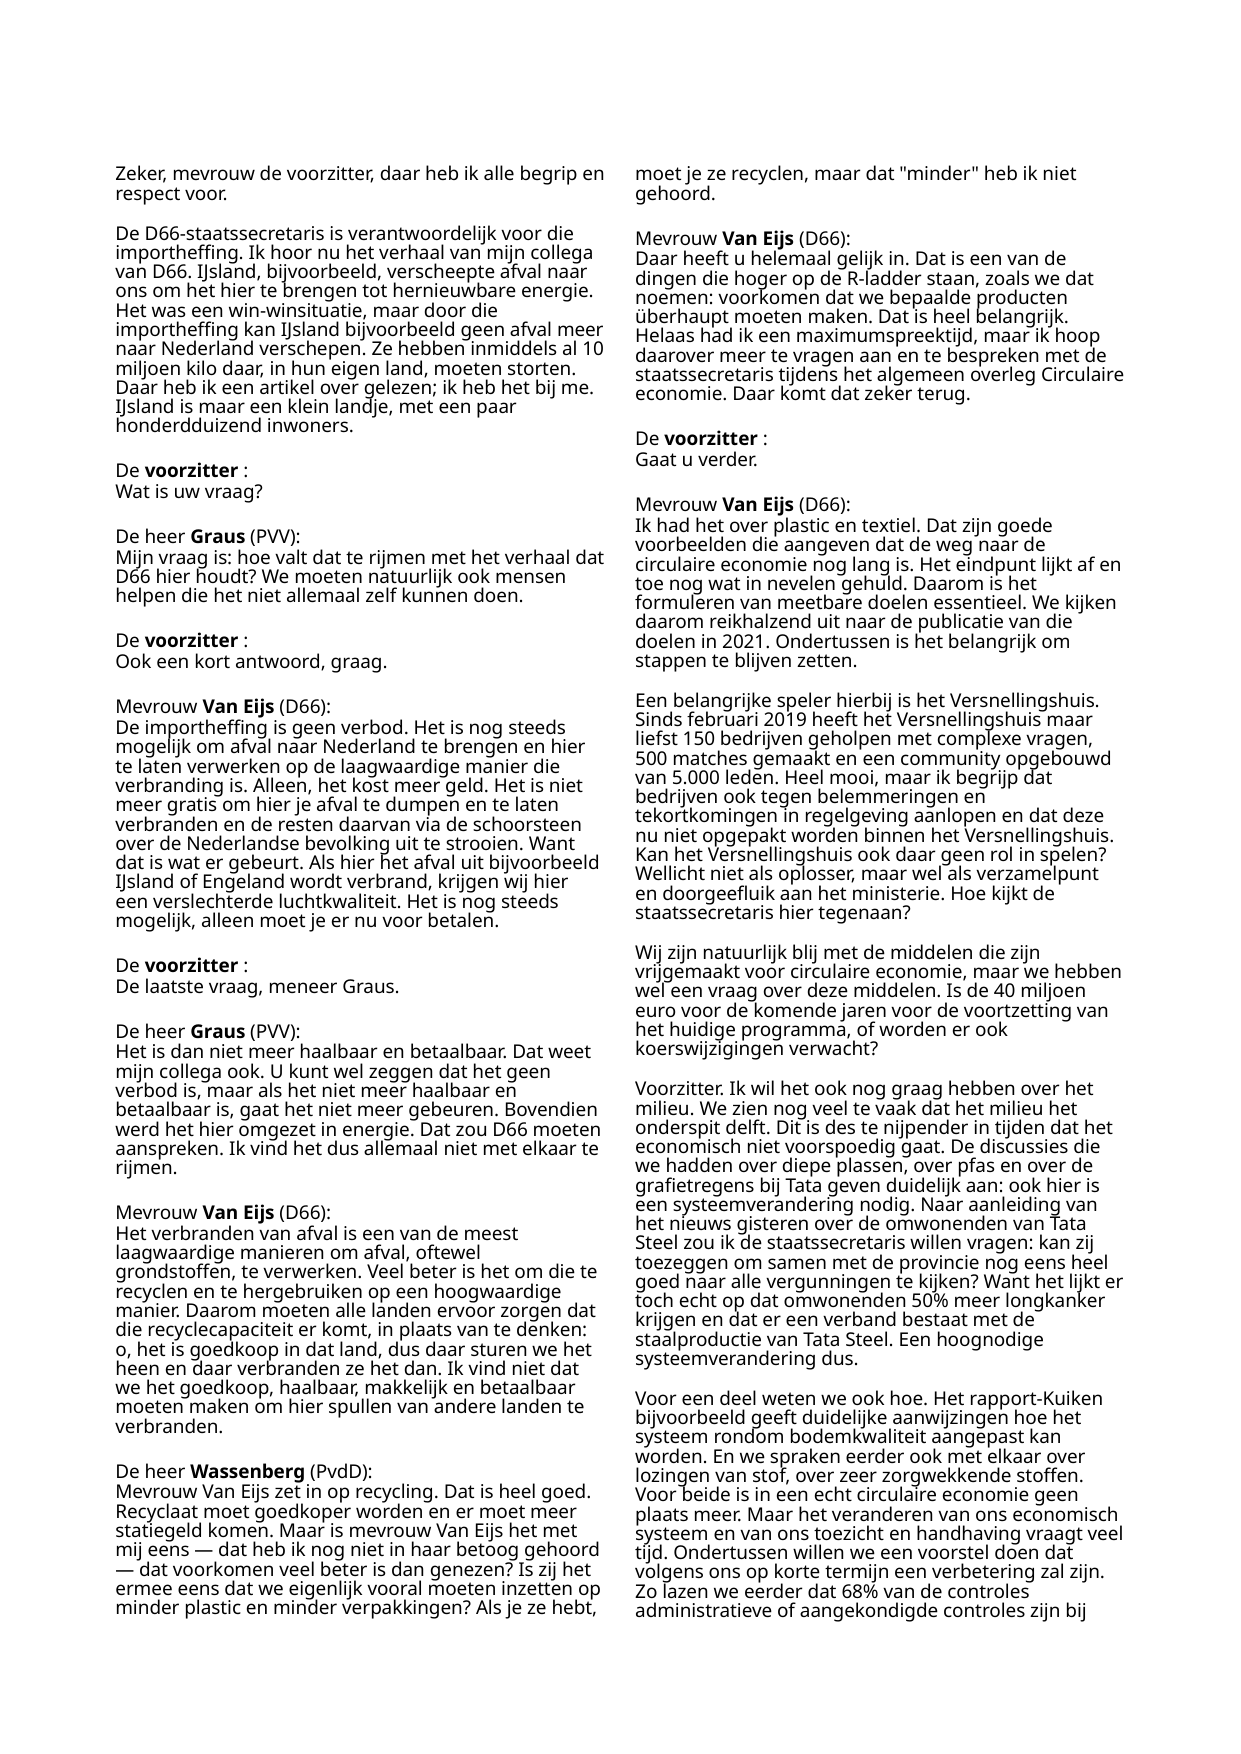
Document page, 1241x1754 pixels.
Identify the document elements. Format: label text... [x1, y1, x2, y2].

text Wij zijn natuurlijk blij met de middelen die zijn vrijgemaakt voor circulaire economie, maar we hebben wel een vraag over deze middelen. Is de 40 miljoen euro voor de komende jaren voor de voortzetting van het huidige programma, of worden er ook koerswijzigingen verwacht? [635, 944, 1125, 1059]
text Gaat u verder. [635, 451, 1125, 470]
text De importheffing is geen verbod. Het is nog steeds mogelijk om afval naar Nederland te brengen en hier te laten verwerken op de laagwaardige manier die verbranding is. Alleen, het kost meer geld. Het is niet meer gratis om hier je afval te dumpen en te laten verbranden en de resten daarvan via de schoorsteen over de Nederlandse bevolking uit te strooien. Want dat is wat er gebeurt. Als hier het afval uit bijvoorbeeld IJsland of Engeland wordt verbrand, krijgen wij hier een verslechterde luchtkwaliteit. Het is nog steeds mogelijk, alleen moet je er nu voor betalen. [115, 719, 605, 931]
text Daar heeft u helemaal gelijk in. Dat is een van de dingen die hoger op de R-ladder staan, zoals we dat noemen: voorkomen dat we bepaalde producten überhaupt moeten maken. Dat is heel belangrijk. Helaas had ik een maximumspreektijd, maar ik hoop daarover meer te vragen aan en te bespreken met de staatssecretaris tijdens het algemeen overleg Circulaire economie. Daar komt dat zeker terug. [635, 250, 1125, 404]
text De voorzitter : [115, 952, 605, 978]
text Mevrouw Van Eijs (D66): [115, 693, 605, 719]
text De voorzitter : [115, 628, 605, 653]
text Het is dan niet meer haalbaar en betaalbaar. Dat weet mijn collega ook. U kunt wel zeggen dat het geen verbod is, maar als het niet meer haalbaar en betaalbaar is, gaat het niet meer gebeuren. Bovendien werd het hier omgezet in energie. Dat zou D66 moeten aanspreken. Ik vind het dus allemaal niet met elkaar te rijmen. [115, 1043, 605, 1178]
text Het verbranden van afval is een van de meest laagwaardige manieren om afval, oftewel grondstoffen, te verwerken. Veel beter is het om die te recyclen en te hergebruiken op een hoogwaardige manier. Daarom moeten alle landen ervoor zorgen dat die recyclecapaciteit er komt, in plaats van te denken: o, het is goedkoop in dat land, dus daar sturen we het heen en daar verbranden ze het dan. Ik vind niet dat we het goedkoop, haalbaar, makkelijk en betaalbaar moeten maken om hier spullen van andere landen te verbranden. [115, 1225, 605, 1437]
text De voorzitter : [635, 425, 1125, 451]
text De D66-staatssecretaris is verantwoordelijk voor die importheffing. Ik hoor nu het verhaal van mijn collega van D66. IJsland, bijvoorbeeld, verscheepte afval naar ons om het hier te brengen tot hernieuwbare energie. Het was een win-winsituatie, maar door die importheffing kan IJsland bijvoorbeeld geen afval meer naar Nederland verschepen. Ze hebben inmiddels al 10 miljoen kilo daar, in hun eigen land, moeten storten. Daar heb ik een artikel over gelezen; ik heb het bij me. IJsland is maar een klein landje, met een paar honderdduizend inwoners. [115, 224, 605, 437]
text De voorzitter : [115, 457, 605, 483]
text Voor een deel weten we ook hoe. Het rapport-Kuiken bijvoorbeeld geeft duidelijke aanwijzingen hoe het systeem rondom bodemkwaliteit aangepast kan worden. En we spraken eerder ook met elkaar over lozingen van stof, over zeer zorgwekkende stoffen. Voor beide is in een echt circulaire economie geen plaats meer. Maar het veranderen van ons economisch systeem en van ons toezicht en handhaving vraagt veel tijd. Ondertussen willen we een voorstel doen dat volgens ons op korte termijn een verbetering zal zijn. Zo lazen we eerder dat 68% van de controles administratieve of aangekondigde controles zijn bij [635, 1390, 1125, 1621]
text De heer Wassenberg (PvdD): [115, 1458, 605, 1483]
text De heer Graus (PVV): [115, 523, 605, 549]
text Mevrouw Van Eijs (D66): [635, 491, 1125, 517]
text Voorzitter. Ik wil het ook nog graag hebben over het milieu. We zien nog veel te vaak dat het milieu het onderspit delft. Dit is des te nijpender in tijden dat het economisch niet voorspoedig gaat. De discussies die we hadden over diepe plassen, over pfas en over de grafietregens bij Tata geven duidelijk aan: ook hier is een systeemverandering nodig. Naar aanleiding van het nieuws gisteren over de omwonenden van Tata Steel zou ik de staatssecretaris willen vragen: kan zij toezeggen om samen met de provincie nog eens heel goed naar alle vergunningen te kijken? Want het lijkt er toch echt op dat omwonenden 50% meer longkanker krijgen en dat er een verband bestaat met de staalproductie van Tata Steel. Een hoognodige systeemverandering dus. [635, 1080, 1125, 1369]
text Mevrouw Van Eijs (D66): [115, 1199, 605, 1225]
text Ook een kort antwoord, graag. [115, 653, 605, 673]
text moet je ze recyclen, maar dat "minder" heb ik niet gehoord. [635, 165, 1125, 204]
text Mijn vraag is: hoe valt dat te rijmen met het verhaal dat D66 hier houdt? We moeten natuurlijk ook mensen helpen die het niet allemaal zelf kunnen doen. [115, 549, 605, 607]
text Mevrouw Van Eijs zet in op recycling. Dat is heel goed. Recyclaat moet goedkoper worden en er moet meer statiegeld komen. Maar is mevrouw Van Eijs het met mij eens — dat heb ik nog niet in haar betoog gehoord — dat voorkomen veel beter is dan genezen? Is zij het ermee eens dat we eigenlijk vooral moeten inzetten op minder plastic en minder verpakkingen? Als je ze hebt, [115, 1483, 605, 1618]
text Wat is uw vraag? [115, 483, 605, 502]
text De heer Graus (PVV): [115, 1018, 605, 1043]
text Mevrouw Van Eijs (D66): [635, 225, 1125, 250]
text Ik had het over plastic en textiel. Dat zijn goede voorbeelden die aangeven dat de weg naar de circulaire economie nog lang is. Het eindpunt lijkt af en toe nog wat in nevelen gehuld. Daarom is het formuleren van meetbare doelen essentieel. We kijken daarom reikhalzend uit naar de publicatie van die doelen in 2021. Ondertussen is het belangrijk om stappen te blijven zetten. [635, 517, 1125, 671]
text Zeker, mevrouw de voorzitter, daar heb ik alle begrip en respect voor. [115, 165, 605, 204]
text Een belangrijke speler hierbij is het Versnellingshuis. Sinds februari 2019 heeft het Versnellingshuis maar liefst 150 bedrijven geholpen met complexe vragen, 500 matches gemaakt en een community opgebouwd van 5.000 leden. Heel mooi, maar ik begrijp dat bedrijven ook tegen belemmeringen en tekortkomingen in regelgeving aanlopen en dat deze nu niet opgepakt worden binnen het Versnellingshuis. Kan het Versnellingshuis ook daar geen rol in spelen? Wellicht niet als oplosser, maar wel als verzamelpunt en doorgeefluik aan het ministerie. Hoe kijkt de staatssecretaris hier tegenaan? [635, 692, 1125, 923]
text De laatste vraag, meneer Graus. [115, 978, 605, 997]
